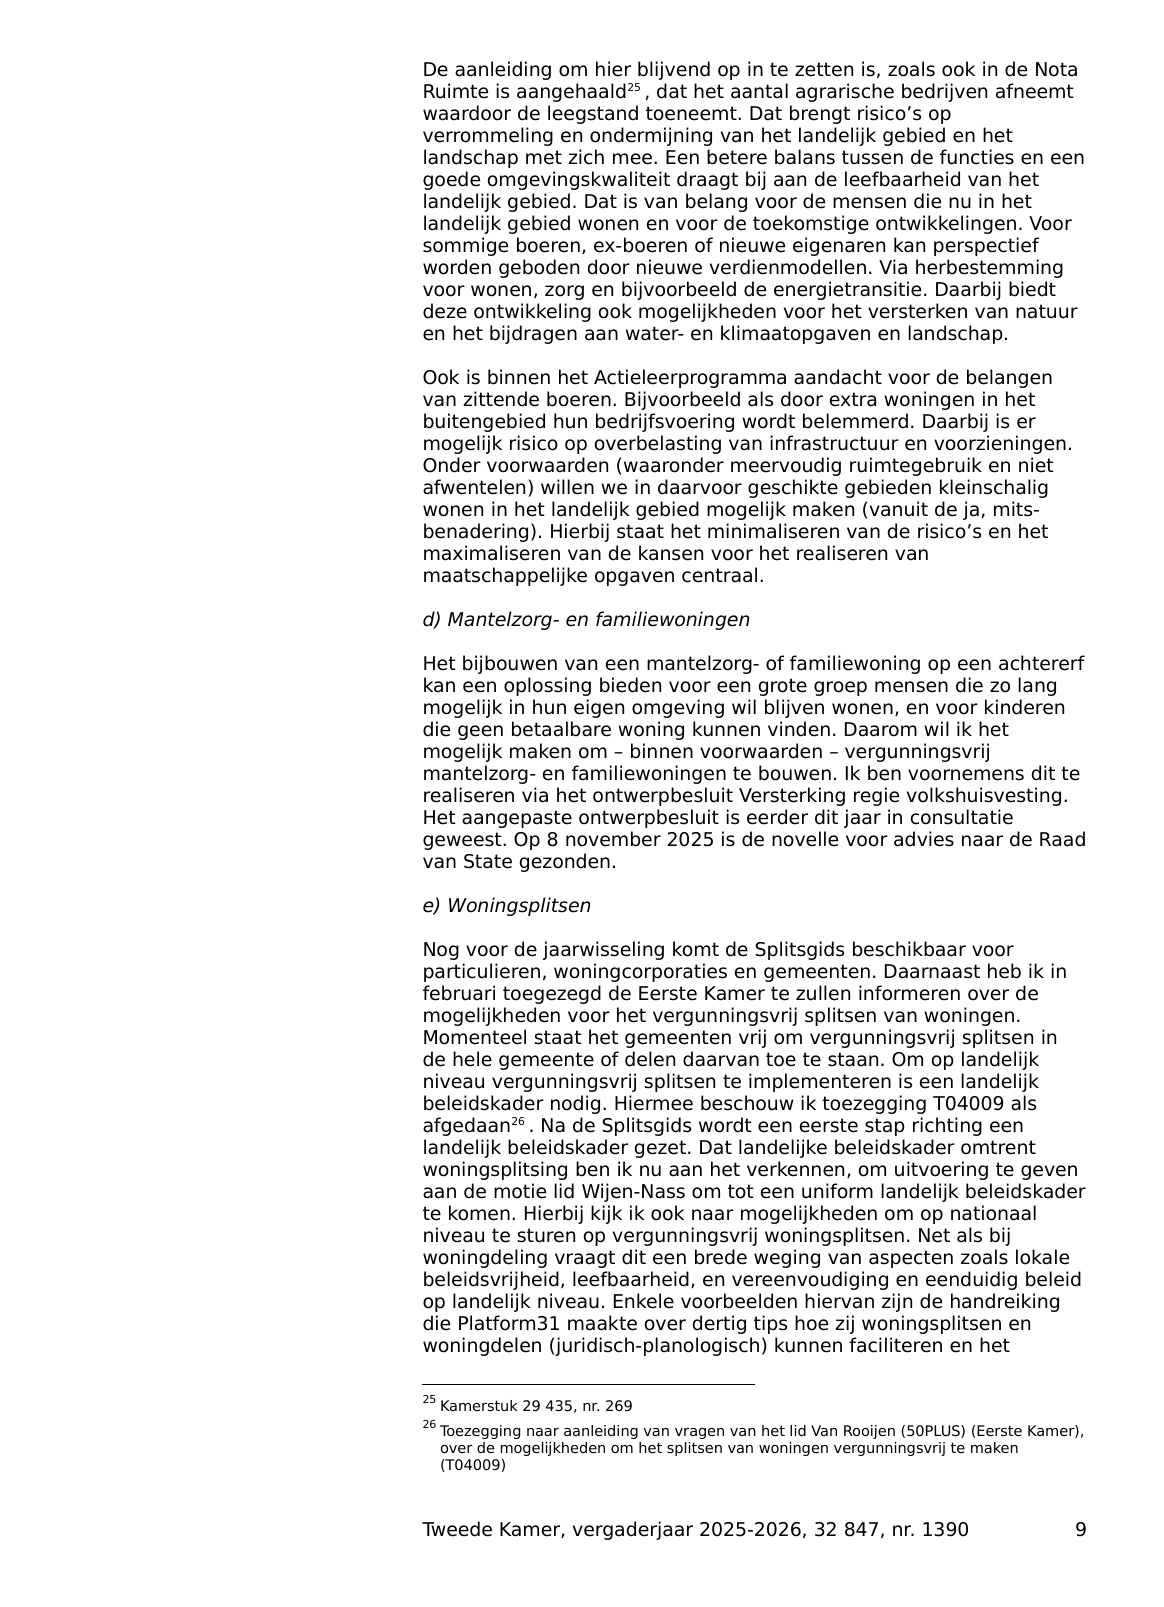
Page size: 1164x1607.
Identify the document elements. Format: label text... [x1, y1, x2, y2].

subtitle e) Woningsplitsen [422, 895, 1087, 917]
text Kamerstuk 29 435, nr. 269 [422, 1393, 1087, 1416]
text De aanleiding om hier blijvend op in te zetten is, zoals ook in de Nota Ruimte is aangehaald, dat het aantal agrarische bedrijven afneemt waardoor de leegstand toeneemt. Dat brengt risico’s op verrommeling en ondermijning van het landelijk gebied en het landschap met zich mee. Een betere balans tussen de functies en een goede omgevingskwaliteit draagt bij aan de leefbaarheid van het landelijk gebied. Dat is van belang voor de mensen die nu in het landelijk gebied wonen en voor de toekomstige ontwikkelingen. Voor sommige boeren, ex-boeren of nieuwe eigenaren kan perspectief worden geboden door nieuwe verdienmodellen. Via herbestemming voor wonen, zorg en bijvoorbeeld de energietransitie. Daarbij biedt deze ontwikkeling ook mogelijkheden voor het versterken van natuur en het bijdragen aan water- en klimaatopgaven en landschap. [422, 59, 1087, 345]
text Ook is binnen het Actieleerprogramma aandacht voor de belangen van zittende boeren. Bijvoorbeeld als door extra woningen in het buitengebied hun bedrijfsvoering wordt belemmerd. Daarbij is er mogelijk risico op overbelasting van infrastructuur en voorzieningen. Onder voorwaarden (waaronder meervoudig ruimtegebruik en niet afwentelen) willen we in daarvoor geschikte gebieden kleinschalig wonen in het landelijk gebied mogelijk maken (vanuit de ja, mits-benadering). Hierbij staat het minimaliseren van de risico’s en het maximaliseren van de kansen voor het realiseren van maatschappelijke opgaven centraal. [422, 367, 1087, 587]
text Het bijbouwen van een mantelzorg- of familiewoning op een achtererf kan een oplossing bieden voor een grote groep mensen die zo lang mogelijk in hun eigen omgeving wil blijven wonen, en voor kinderen die geen betaalbare woning kunnen vinden. Daarom wil ik het mogelijk maken om – binnen voorwaarden – vergunningsvrij mantelzorg- en familiewoningen te bouwen. Ik ben voornemens dit te realiseren via het ontwerpbesluit Versterking regie volkshuisvesting. Het aangepaste ontwerpbesluit is eerder dit jaar in consultatie geweest. Op 8 november 2025 is de novelle voor advies naar de Raad van State gezonden. [422, 653, 1087, 873]
text Toezegging naar aanleiding van vragen van het lid Van Rooijen (50PLUS) (Eerste Kamer), over de mogelijkheden om het splitsen van woningen vergunningsvrij te maken (T04009) [422, 1418, 1087, 1474]
text Nog voor de jaarwisseling komt de Splitsgids beschikbaar voor particulieren, woningcorporaties en gemeenten. Daarnaast heb ik in februari toegezegd de Eerste Kamer te zullen informeren over de mogelijkheden voor het vergunningsvrij splitsen van woningen. Momenteel staat het gemeenten vrij om vergunningsvrij splitsen in de hele gemeente of delen daarvan toe te staan. Om op landelijk niveau vergunningsvrij splitsen te implementeren is een landelijk beleidskader nodig. Hiermee beschouw ik toezegging T04009 als afgedaan. Na de Splitsgids wordt een eerste stap richting een landelijk beleidskader gezet. Dat landelijke beleidskader omtrent woningsplitsing ben ik nu aan het verkennen, om uitvoering te geven aan de motie lid Wijen-Nass om tot een uniform landelijk beleidskader te komen. Hierbij kijk ik ook naar mogelijkheden om op nationaal niveau te sturen op vergunningsvrij woningsplitsen. Net als bij woningdeling vraagt dit een brede weging van aspecten zoals lokale beleidsvrijheid, leefbaarheid, en vereenvoudiging en eenduidig beleid op landelijk niveau. Enkele voorbeelden hiervan zijn de handreiking die Platform31 maakte over dertig tips hoe zij woningsplitsen en woningdelen (juridisch-planologisch) kunnen faciliteren en het [422, 939, 1087, 1357]
subtitle d) Mantelzorg- en familiewoningen [422, 609, 1087, 631]
